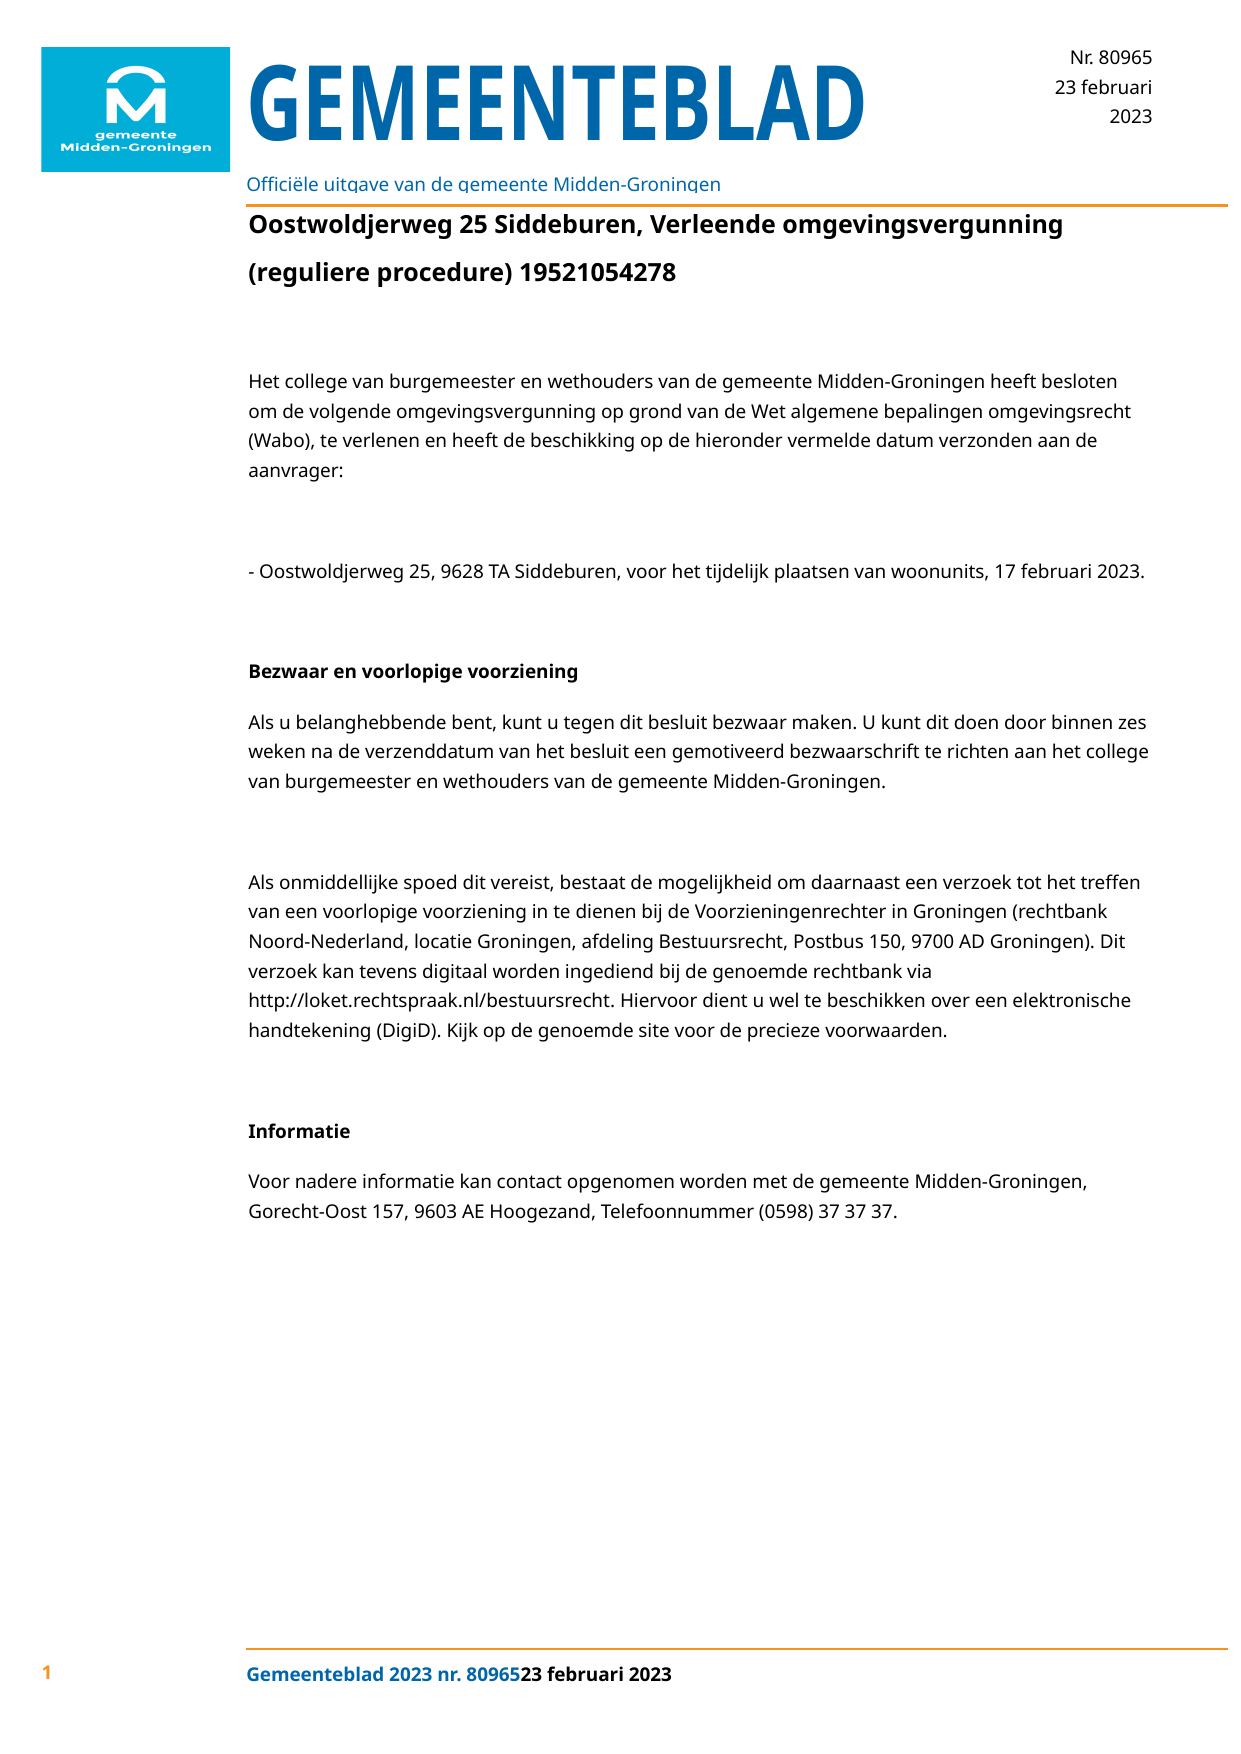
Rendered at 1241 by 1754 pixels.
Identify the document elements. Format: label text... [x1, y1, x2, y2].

picture [108, 66, 164, 82]
text Informatie [248, 1118, 1152, 1144]
picture [184, 146, 190, 153]
text Het college van burgemeester en wethouders van de gemeente Midden-Groningen heeft besloten om de volgende omgevingsvergunning op grond van de Wet algemene bepalingen omgevingsrecht (Wabo), te verlenen en heeft de beschikking op de hieronder vermelde datum verzonden aan de aanvrager: [248, 368, 1152, 483]
text Voor nadere informatie kan contact opgenomen worden met de gemeente Midden-Groningen, Gorecht-Oost 157, 9603 AE Hoogezand, Telefoonnummer (0598) 37 37 37. [248, 1168, 1152, 1224]
picture [107, 89, 165, 122]
text Als onmiddellijke spoed dit vereist, bestaat de mogelijkheid om daarnaast een verzoek tot het treffen van een voorlopige voorziening in te dienen bij de Voorzieningenrechter in Groningen (rechtbank Noord-Nederland, locatie Groningen, afdeling Bestuursrecht, Postbus 150, 9700 AD Groningen). Dit verzoek kan tevens digitaal worden ingediend bij de genoemde rechtbank via http://loket.rechtspraak.nl/bestuursrecht. Hiervoor dient u wel te beschikken over een elektronische handtekening (DigiD). Kijk op de genoemde site voor de precieze voorwaarden. [248, 869, 1152, 1043]
text Oostwoldjerweg 25 Siddeburen, Verleende omgevingsvergunning (reguliere procedure) 19521054278 [248, 207, 1152, 288]
text Bezwaar en voorlopige voorziening [248, 659, 1152, 684]
text Als u belanghebbende bent, kunt u tegen dit besluit bezwaar maken. U kunt dit doen door binnen zes weken na de verzenddatum van het besluit een gemotiveerd bezwaarschrift te richten aan het college van burgemeester en wethouders van de gemeente Midden-Groningen. [248, 709, 1152, 794]
text - Oostwoldjerweg 25, 9628 TA Siddeburen, voor het tijdelijk plaatsen van woonunits, 17 februari 2023. [248, 558, 1152, 584]
